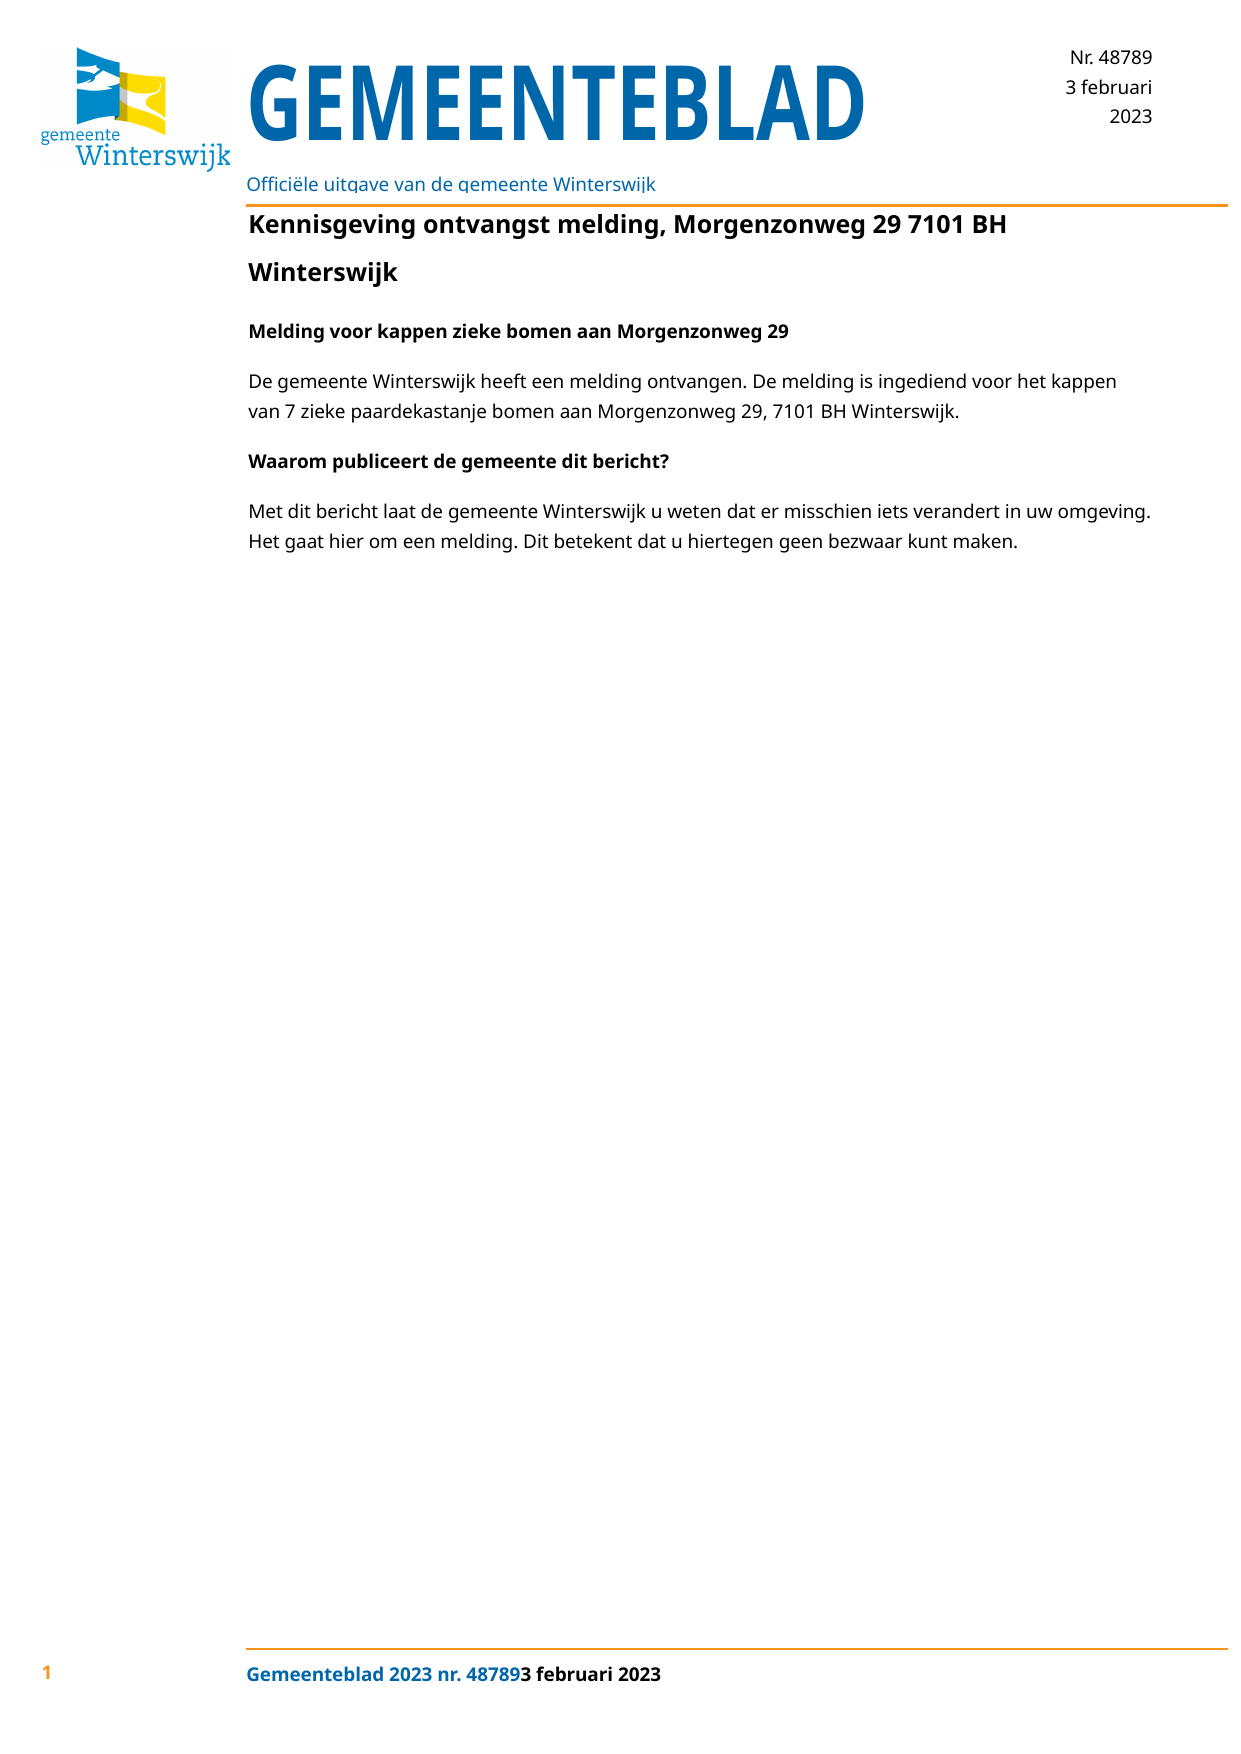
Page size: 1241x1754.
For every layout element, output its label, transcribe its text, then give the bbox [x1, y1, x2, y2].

text Kennisgeving ontvangst melding, Morgenzonweg 29 7101 BH Winterswijk [248, 207, 1152, 288]
text Met dit bericht laat de gemeente Winterswijk u weten dat er misschien iets verandert in uw omgeving. Het gaat hier om een melding. Dit betekent dat u hiertegen geen bezwaar kunt maken. [248, 499, 1152, 554]
picture [41, 47, 231, 172]
text De gemeente Winterswijk heeft een melding ontvangen. De melding is ingediend voor het kappen van 7 zieke paardekastanje bomen aan Morgenzonweg 29, 7101 BH Winterswijk. [248, 368, 1152, 424]
text Waarom publiceert de gemeente dit bericht? [248, 448, 1152, 474]
picture [225, 153, 231, 162]
text Melding voor kappen zieke bomen aan Morgenzonweg 29 [248, 318, 1152, 344]
